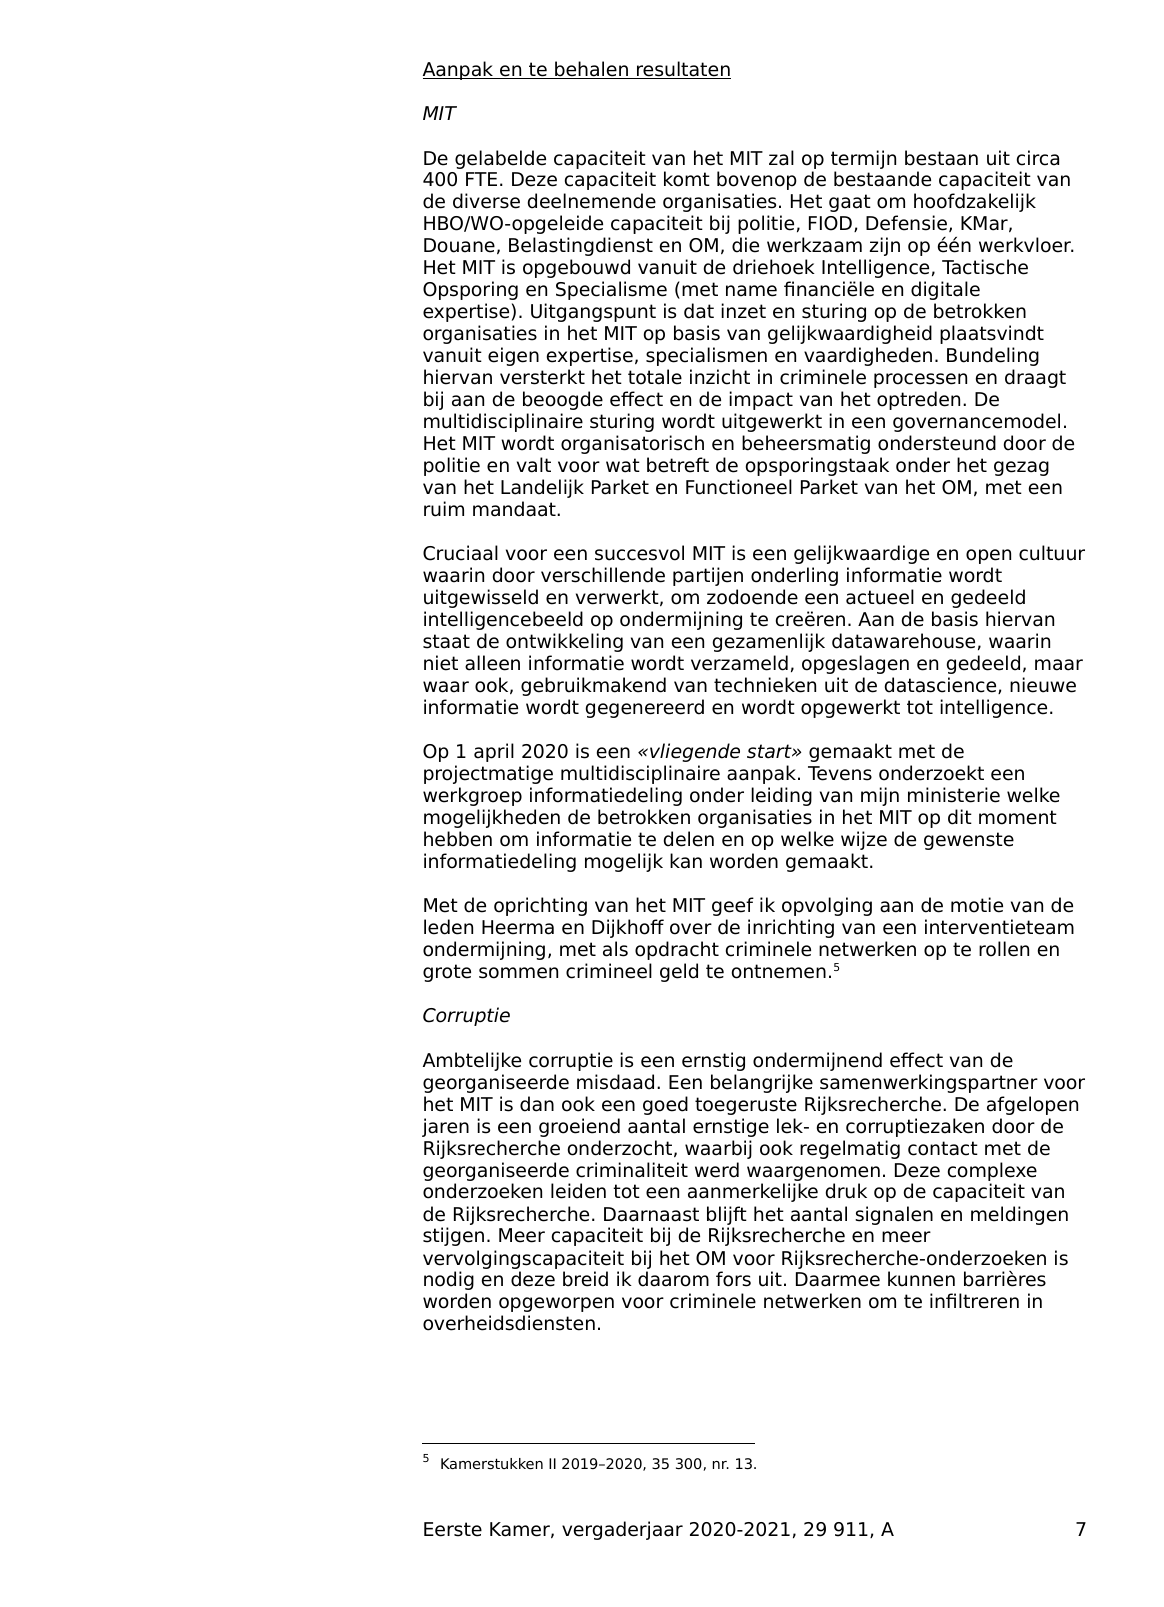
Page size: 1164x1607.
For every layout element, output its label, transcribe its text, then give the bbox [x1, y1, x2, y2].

text Ambtelijke corruptie is een ernstig ondermijnend effect van de georganiseerde misdaad. Een belangrijke samenwerkingspartner voor het MIT is dan ook een goed toegeruste Rijksrecherche. De afgelopen jaren is een groeiend aantal ernstige lek- en corruptiezaken door de Rijksrecherche onderzocht, waarbij ook regelmatig contact met de georganiseerde criminaliteit werd waargenomen. Deze complexe onderzoeken leiden tot een aanmerkelijke druk op de capaciteit van de Rijksrecherche. Daarnaast blijft het aantal signalen en meldingen stijgen. Meer capaciteit bij de Rijksrecherche en meer vervolgingscapaciteit bij het OM voor Rijksrecherche-onderzoeken is nodig en deze breid ik daarom fors uit. Daarmee kunnen barrières worden opgeworpen voor criminele netwerken om te infiltreren in overheidsdiensten. [422, 1049, 1087, 1335]
text Met de oprichting van het MIT geef ik opvolging aan de motie van de leden Heerma en Dijkhoff over de inrichting van een interventieteam ondermijning, met als opdracht criminele netwerken op te rollen en grote sommen crimineel geld te ontnemen. [422, 895, 1087, 983]
subtitle Corruptie [422, 1005, 1087, 1027]
text Cruciaal voor een succesvol MIT is een gelijkwaardige en open cultuur waarin door verschillende partijen onderling informatie wordt uitgewisseld en verwerkt, om zodoende een actueel en gedeeld intelligencebeeld op ondermijning te creëren. Aan de basis hiervan staat de ontwikkeling van een gezamenlijk datawarehouse, waarin niet alleen informatie wordt verzameld, opgeslagen en gedeeld, maar waar ook, gebruikmakend van technieken uit de datascience, nieuwe informatie wordt gegenereerd en wordt opgewerkt tot intelligence. [422, 543, 1087, 719]
text Op 1 april 2020 is een «vliegende start» gemaakt met de projectmatige multidisciplinaire aanpak. Tevens onderzoekt een werkgroep informatiedeling onder leiding van mijn ministerie welke mogelijkheden de betrokken organisaties in het MIT op dit moment hebben om informatie te delen en op welke wijze de gewenste informatiedeling mogelijk kan worden gemaakt. [422, 741, 1087, 873]
text Kamerstukken II 2019–2020, 35 300, nr. 13. [422, 1452, 1087, 1474]
subtitle MIT [422, 103, 1087, 125]
subtitle Aanpak en te behalen resultaten [422, 59, 1087, 81]
text De gelabelde capaciteit van het MIT zal op termijn bestaan uit circa 400 FTE. Deze capaciteit komt bovenop de bestaande capaciteit van de diverse deelnemende organisaties. Het gaat om hoofdzakelijk HBO/WO-opgeleide capaciteit bij politie, FIOD, Defensie, KMar, Douane, Belastingdienst en OM, die werkzaam zijn op één werkvloer. Het MIT is opgebouwd vanuit de driehoek Intelligence, Tactische Opsporing en Specialisme (met name financiële en digitale expertise). Uitgangspunt is dat inzet en sturing op de betrokken organisaties in het MIT op basis van gelijkwaardigheid plaatsvindt vanuit eigen expertise, specialismen en vaardigheden. Bundeling hiervan versterkt het totale inzicht in criminele processen en draagt bij aan de beoogde effect en de impact van het optreden. De multidisciplinaire sturing wordt uitgewerkt in een governancemodel. Het MIT wordt organisatorisch en beheersmatig ondersteund door de politie en valt voor wat betreft de opsporingstaak onder het gezag van het Landelijk Parket en Functioneel Parket van het OM, met een ruim mandaat. [422, 147, 1087, 521]
